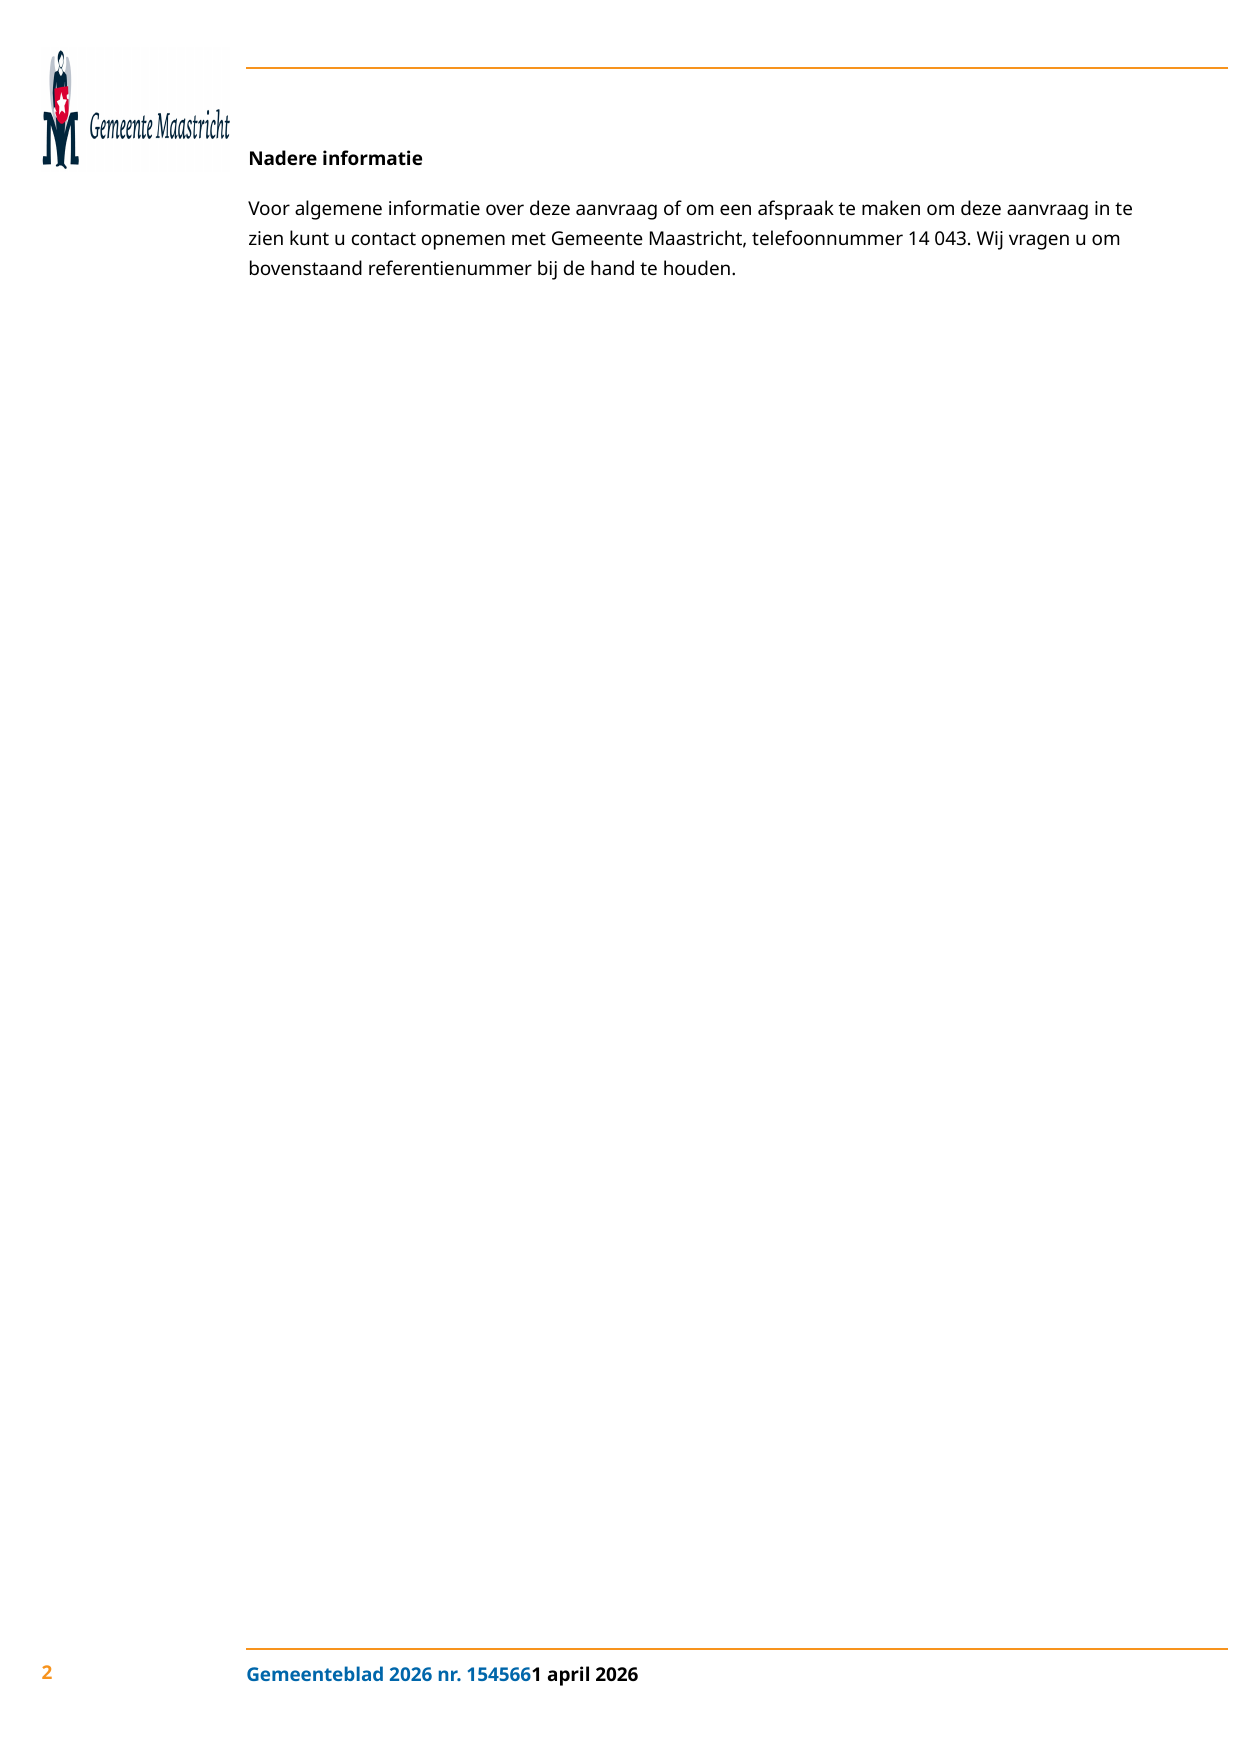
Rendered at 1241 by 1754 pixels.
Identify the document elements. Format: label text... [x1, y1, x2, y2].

picture [41, 47, 231, 172]
text Nadere informatie [248, 145, 1152, 171]
text Voor algemene informatie over deze aanvraag of om een afspraak te maken om deze aanvraag in te zien kunt u contact opnemen met Gemeente Maastricht, telefoonnummer 14 043. Wij vragen u om bovenstaand referentienummer bij de hand te houden. [248, 196, 1152, 281]
